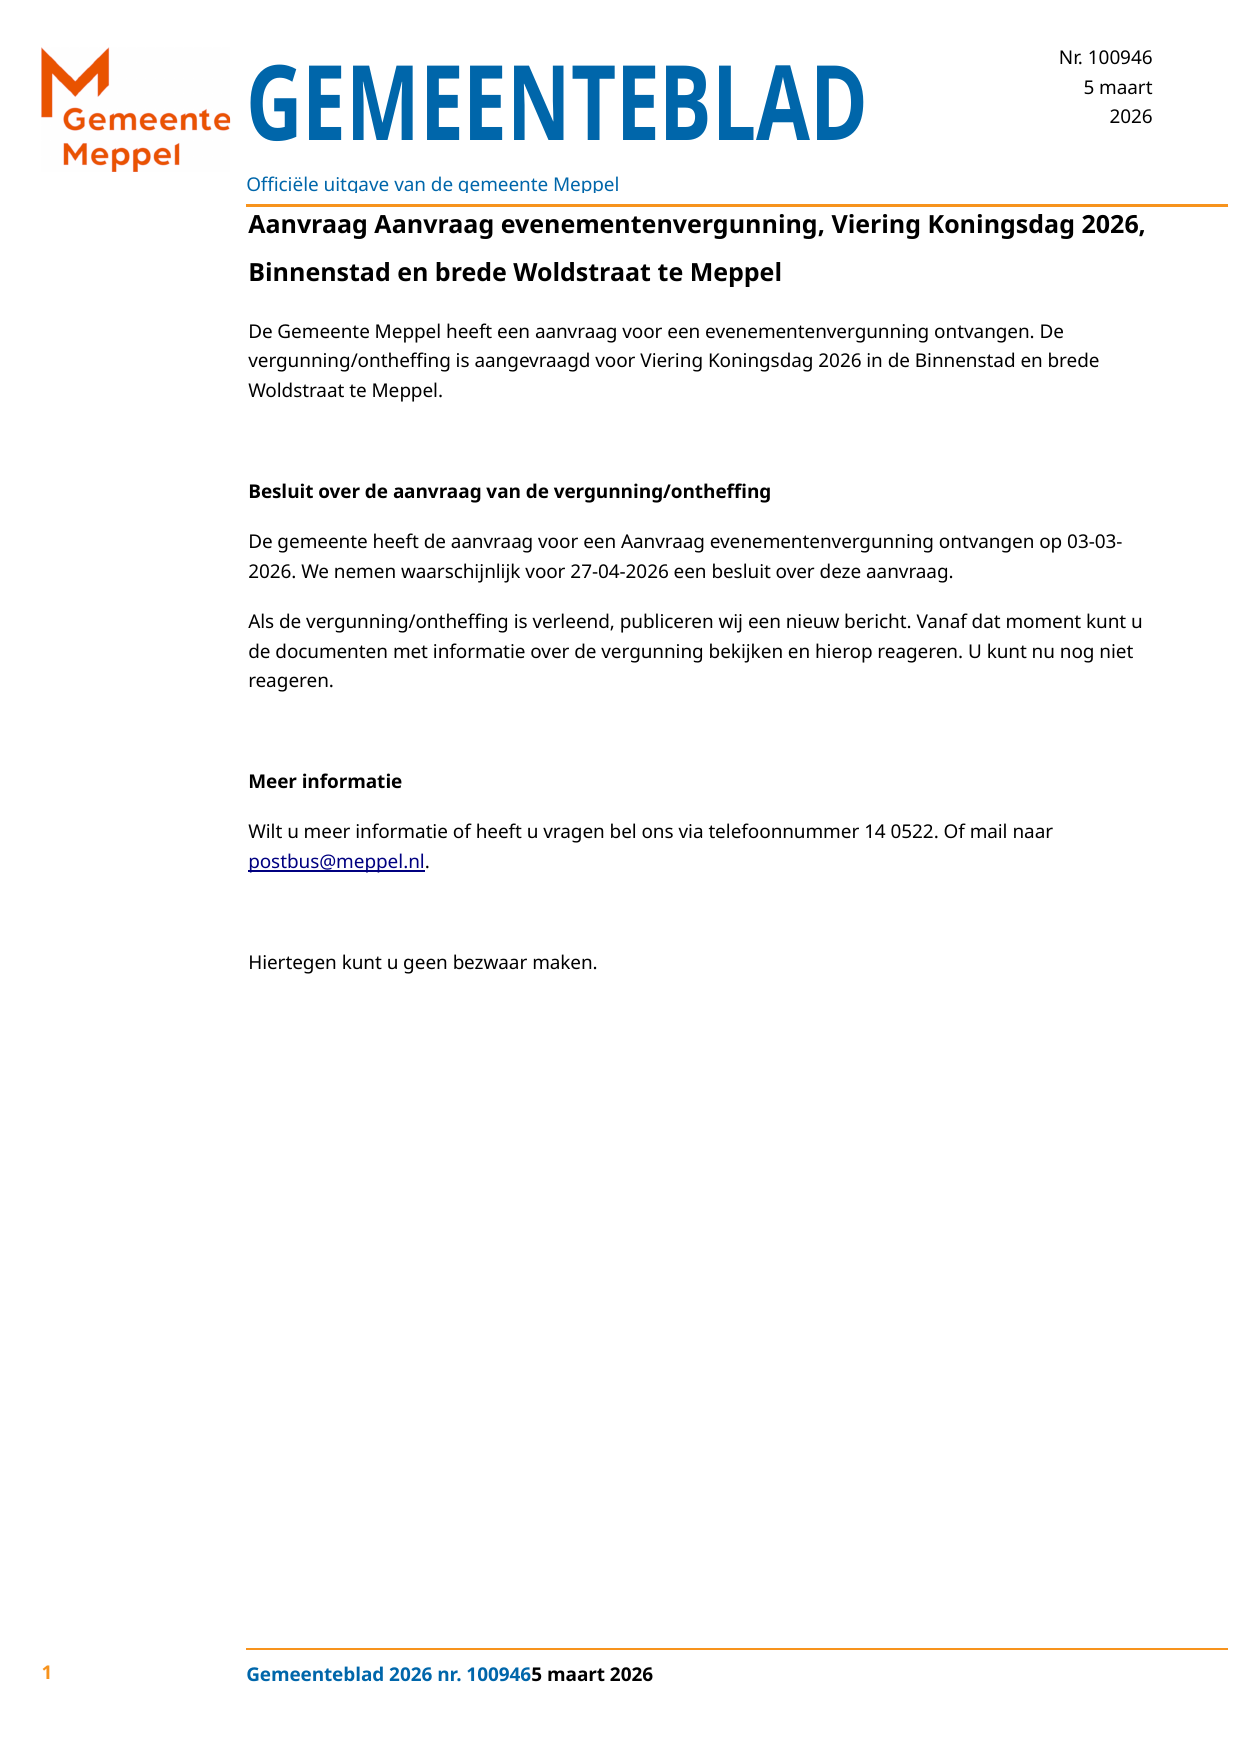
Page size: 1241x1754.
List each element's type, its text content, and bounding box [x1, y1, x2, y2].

text Meer informatie [248, 768, 1152, 794]
text Als de vergunning/ontheffing is verleend, publiceren wij een nieuw bericht. Vanaf dat moment kunt u de documenten met informatie over de vergunning bekijken en hierop reageren. U kunt nu nog niet reageren. [248, 608, 1152, 693]
text De Gemeente Meppel heeft een aanvraag voor een evenementenvergunning ontvangen. De vergunning/ontheffing is aangevraagd voor Viering Koningsdag 2026 in de Binnenstad en brede Woldstraat te Meppel. [248, 318, 1152, 403]
text Hiertegen kunt u geen bezwaar maken. [248, 949, 1152, 975]
picture [41, 47, 231, 172]
text Aanvraag Aanvraag evenementenvergunning, Viering Koningsdag 2026, Binnenstad en brede Woldstraat te Meppel [248, 207, 1152, 288]
text De gemeente heeft de aanvraag voor een Aanvraag evenementenvergunning ontvangen op 03-03-2026. We nemen waarschijnlijk voor 27-04-2026 een besluit over deze aanvraag. [248, 528, 1152, 584]
text Besluit over de aanvraag van de vergunning/ontheffing [248, 478, 1152, 504]
text Wilt u meer informatie of heeft u vragen bel ons via telefoonnummer 14 0522. Of mail naar postbus@meppel.nl. [248, 819, 1152, 874]
